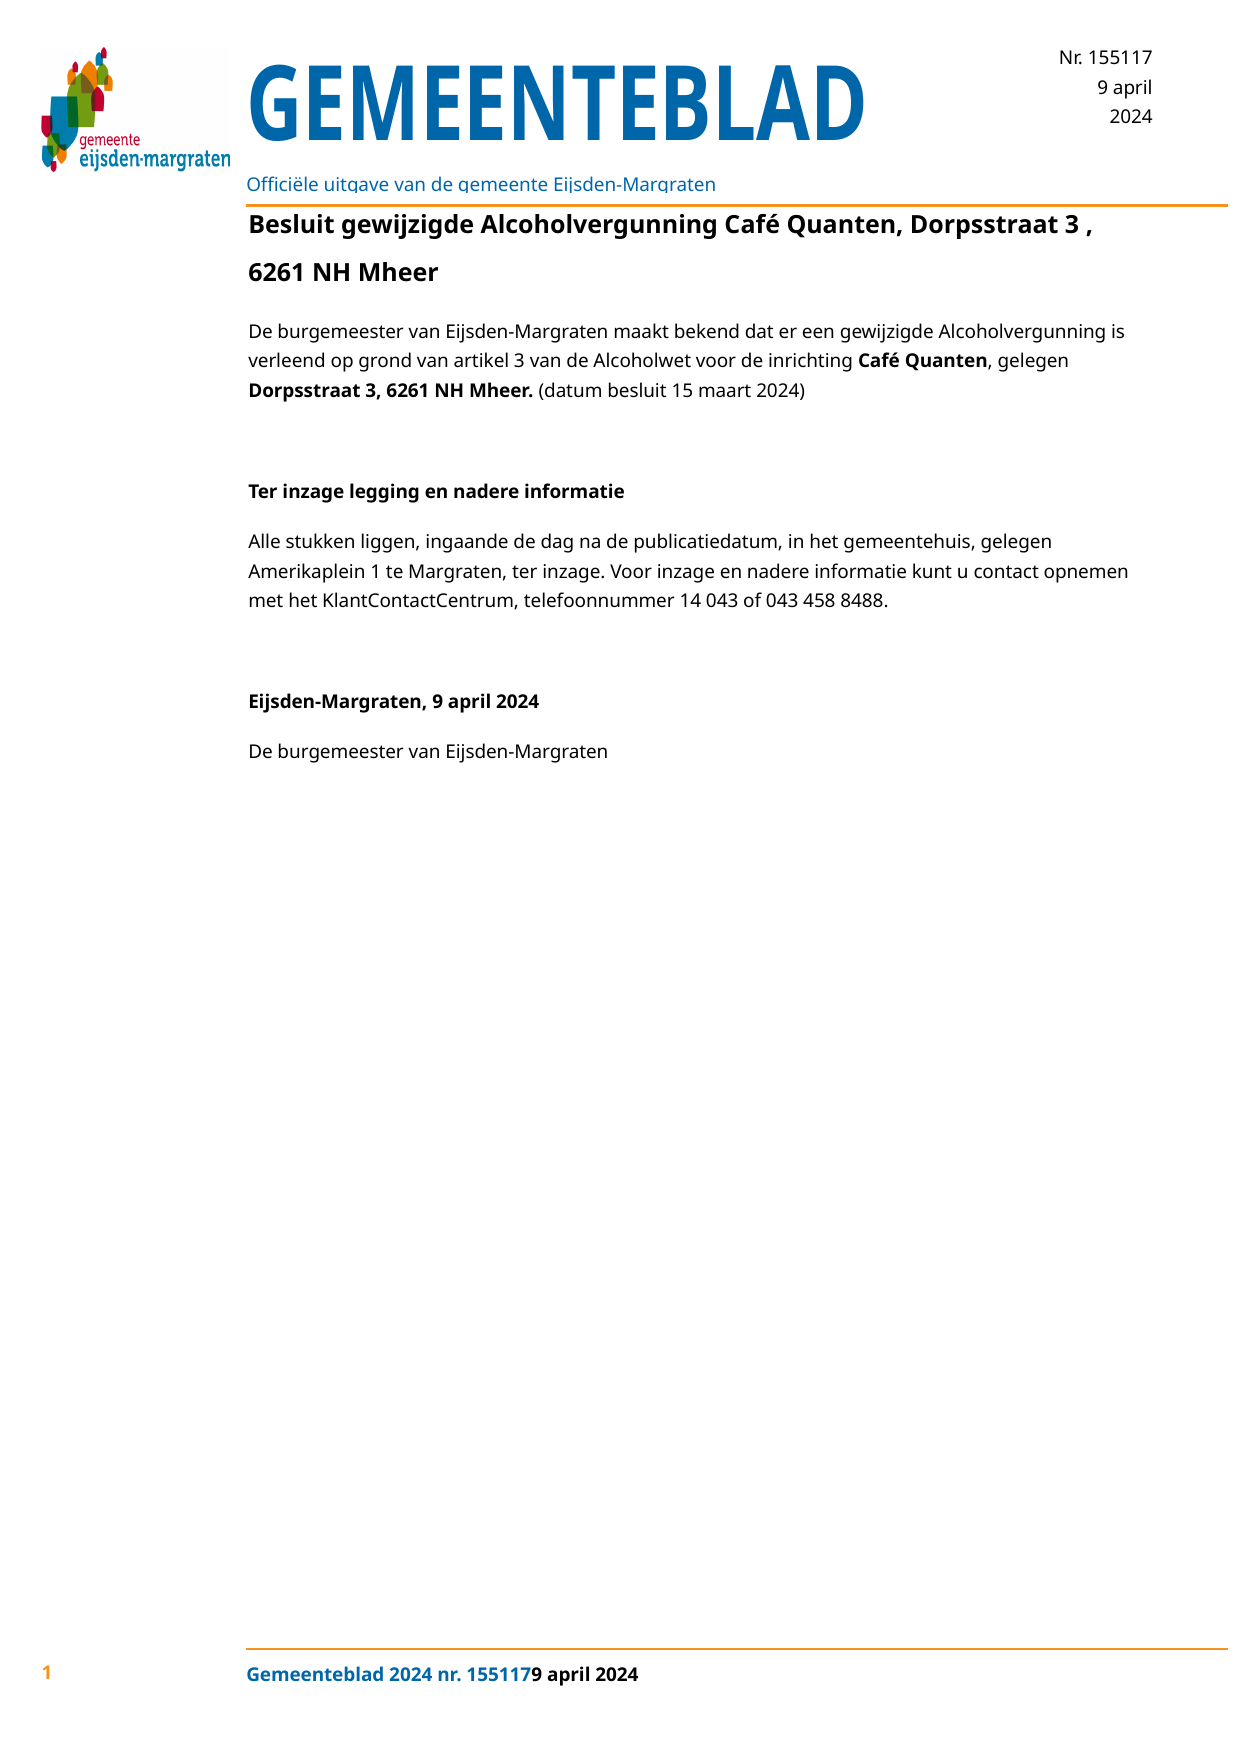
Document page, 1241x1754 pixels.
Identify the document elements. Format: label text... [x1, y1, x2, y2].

text De burgemeester van Eijsden-Margraten [248, 739, 1152, 764]
text Besluit gewijzigde Alcoholvergunning Café Quanten, Dorpsstraat 3 , 6261 NH Mheer [248, 207, 1152, 288]
text Ter inzage legging en nadere informatie [248, 478, 1152, 504]
text De burgemeester van Eijsden-Margraten maakt bekend dat er een gewijzigde Alcoholvergunning is verleend op grond van artikel 3 van de Alcoholwet voor de inrichting Café Quanten, gelegen Dorpsstraat 3, 6261 NH Mheer. (datum besluit 15 maart 2024) [248, 318, 1152, 403]
text Alle stukken liggen, ingaande de dag na de publicatiedatum, in het gemeentehuis, gelegen Amerikaplein 1 te Margraten, ter inzage. Voor inzage en nadere informatie kunt u contact opnemen met het KlantContactCentrum, telefoonnummer 14 043 of 043 458 8488. [248, 528, 1152, 613]
picture [41, 47, 231, 172]
text Eijsden-Margraten, 9 april 2024 [248, 688, 1152, 714]
